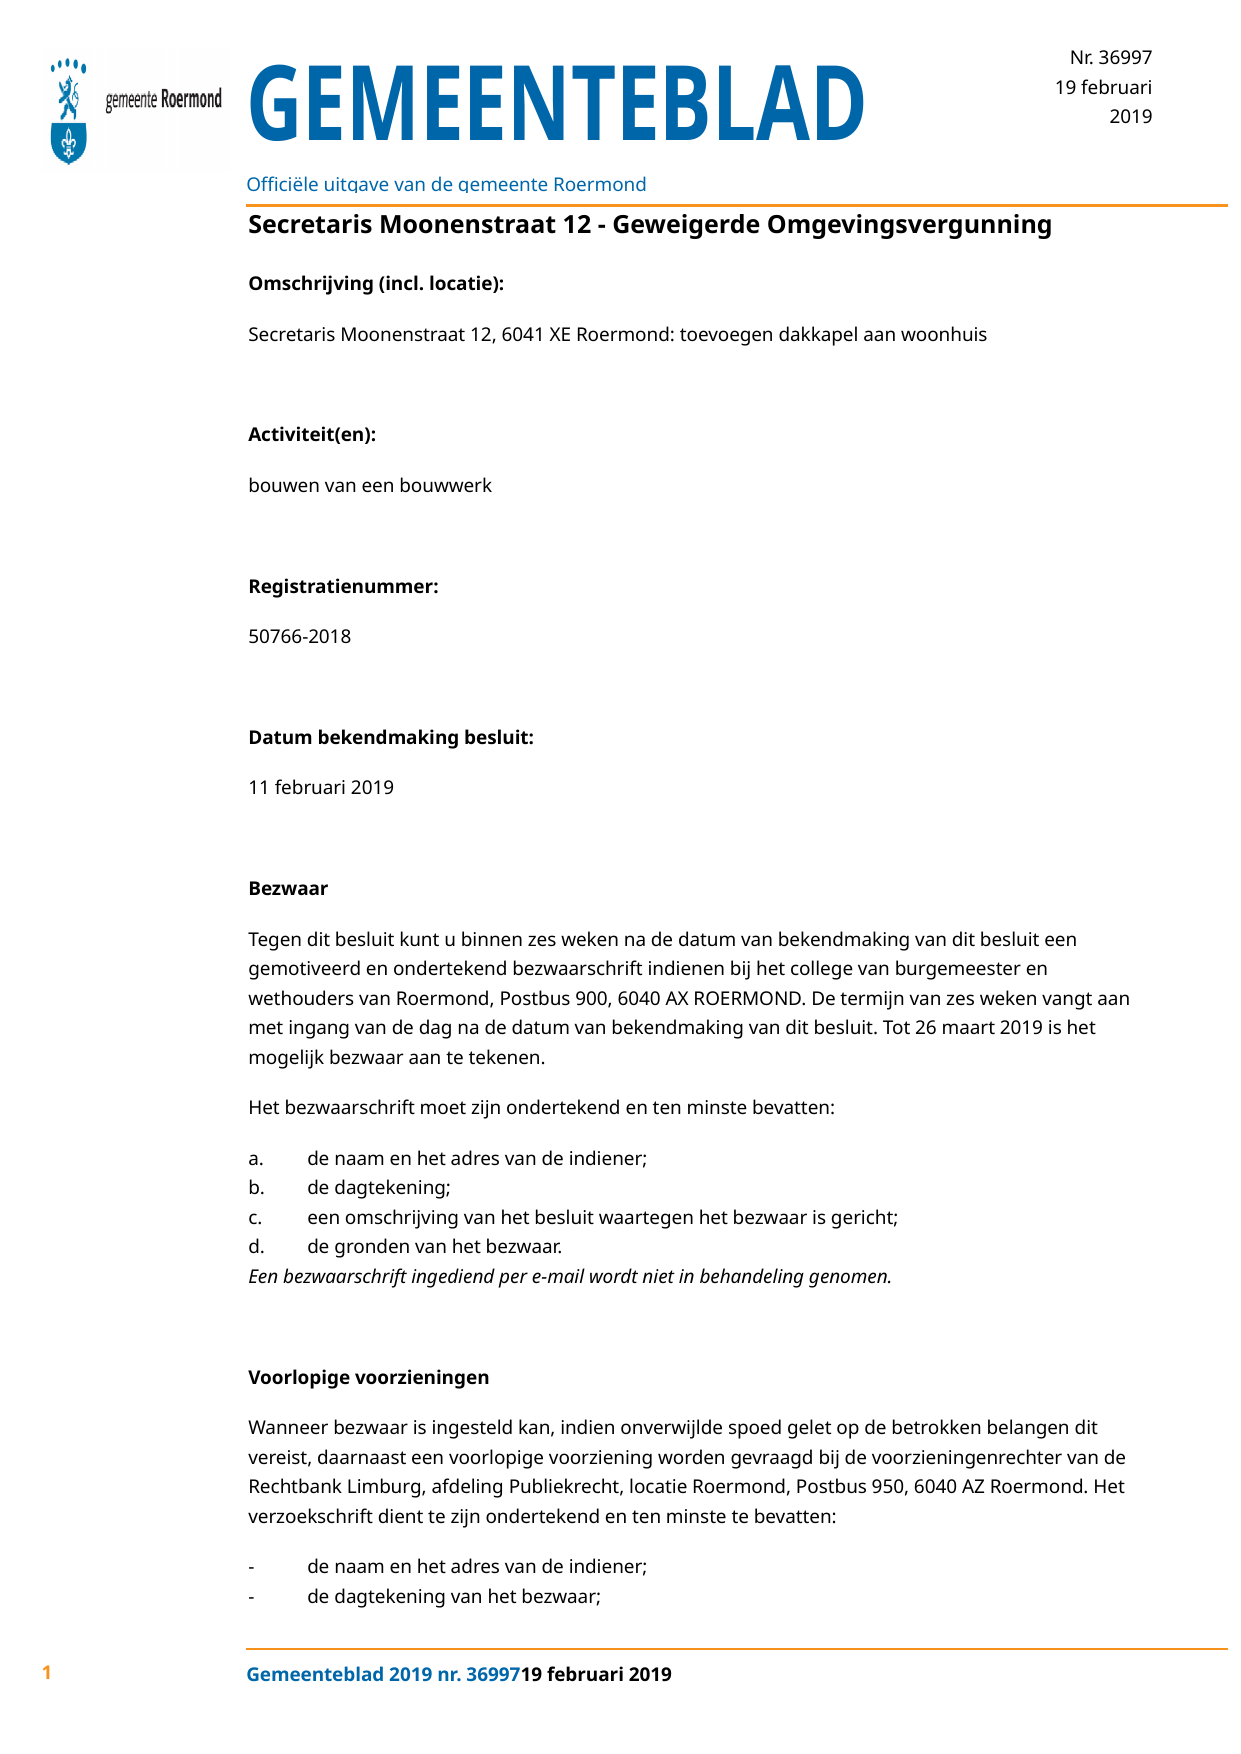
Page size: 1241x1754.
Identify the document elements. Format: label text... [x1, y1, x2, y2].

text Tegen dit besluit kunt u binnen zes weken na de datum van bekendmaking van dit besluit een gemotiveerd en ondertekend bezwaarschrift indienen bij het college van burgemeester en wethouders van Roermond, Postbus 900, 6040 AX ROERMOND. De termijn van zes weken vangt aan met ingang van de dag na de datum van bekendmaking van dit besluit. Tot 26 maart 2019 is het mogelijk bezwaar aan te tekenen. [248, 926, 1152, 1070]
text Activiteit(en): [248, 422, 1152, 447]
list de dagtekening van het bezwaar; [248, 1583, 1152, 1609]
list de naam en het adres van de indiener; [248, 1554, 1152, 1579]
text Omschrijving (incl. locatie): [248, 270, 1152, 296]
list een omschrijving van het besluit waartegen het bezwaar is gericht; [248, 1204, 1152, 1230]
text 11 februari 2019 [248, 774, 1152, 800]
text bouwen van een bouwwerk [248, 472, 1152, 498]
list de dagtekening; [248, 1174, 1152, 1200]
text Datum bekendmaking besluit: [248, 724, 1152, 750]
picture [41, 47, 231, 172]
list de naam en het adres van de indiener; [248, 1145, 1152, 1171]
text Voorlopige voorzieningen [248, 1364, 1152, 1390]
text Het bezwaarschrift moet zijn ondertekend en ten minste bevatten: [248, 1094, 1152, 1120]
text Wanneer bezwaar is ingesteld kan, indien onverwijlde spoed gelet op de betrokken belangen dit vereist, daarnaast een voorlopige voorziening worden gevraagd bij de voorzieningenrechter van de Rechtbank Limburg, afdeling Publiekrecht, locatie Roermond, Postbus 950, 6040 AZ Roermond. Het verzoekschrift dient te zijn ondertekend en ten minste te bevatten: [248, 1414, 1152, 1529]
text Registratienummer: [248, 573, 1152, 598]
list de gronden van het bezwaar. [248, 1234, 1152, 1259]
text Bezwaar [248, 875, 1152, 901]
text Secretaris Moonenstraat 12 - Geweigerde Omgevingsvergunning [248, 207, 1152, 241]
text 50766-2018 [248, 623, 1152, 649]
text Een bezwaarschrift ingediend per e-mail wordt niet in behandeling genomen. [248, 1263, 1152, 1289]
text Secretaris Moonenstraat 12, 6041 XE Roermond: toevoegen dakkapel aan woonhuis [248, 321, 1152, 346]
